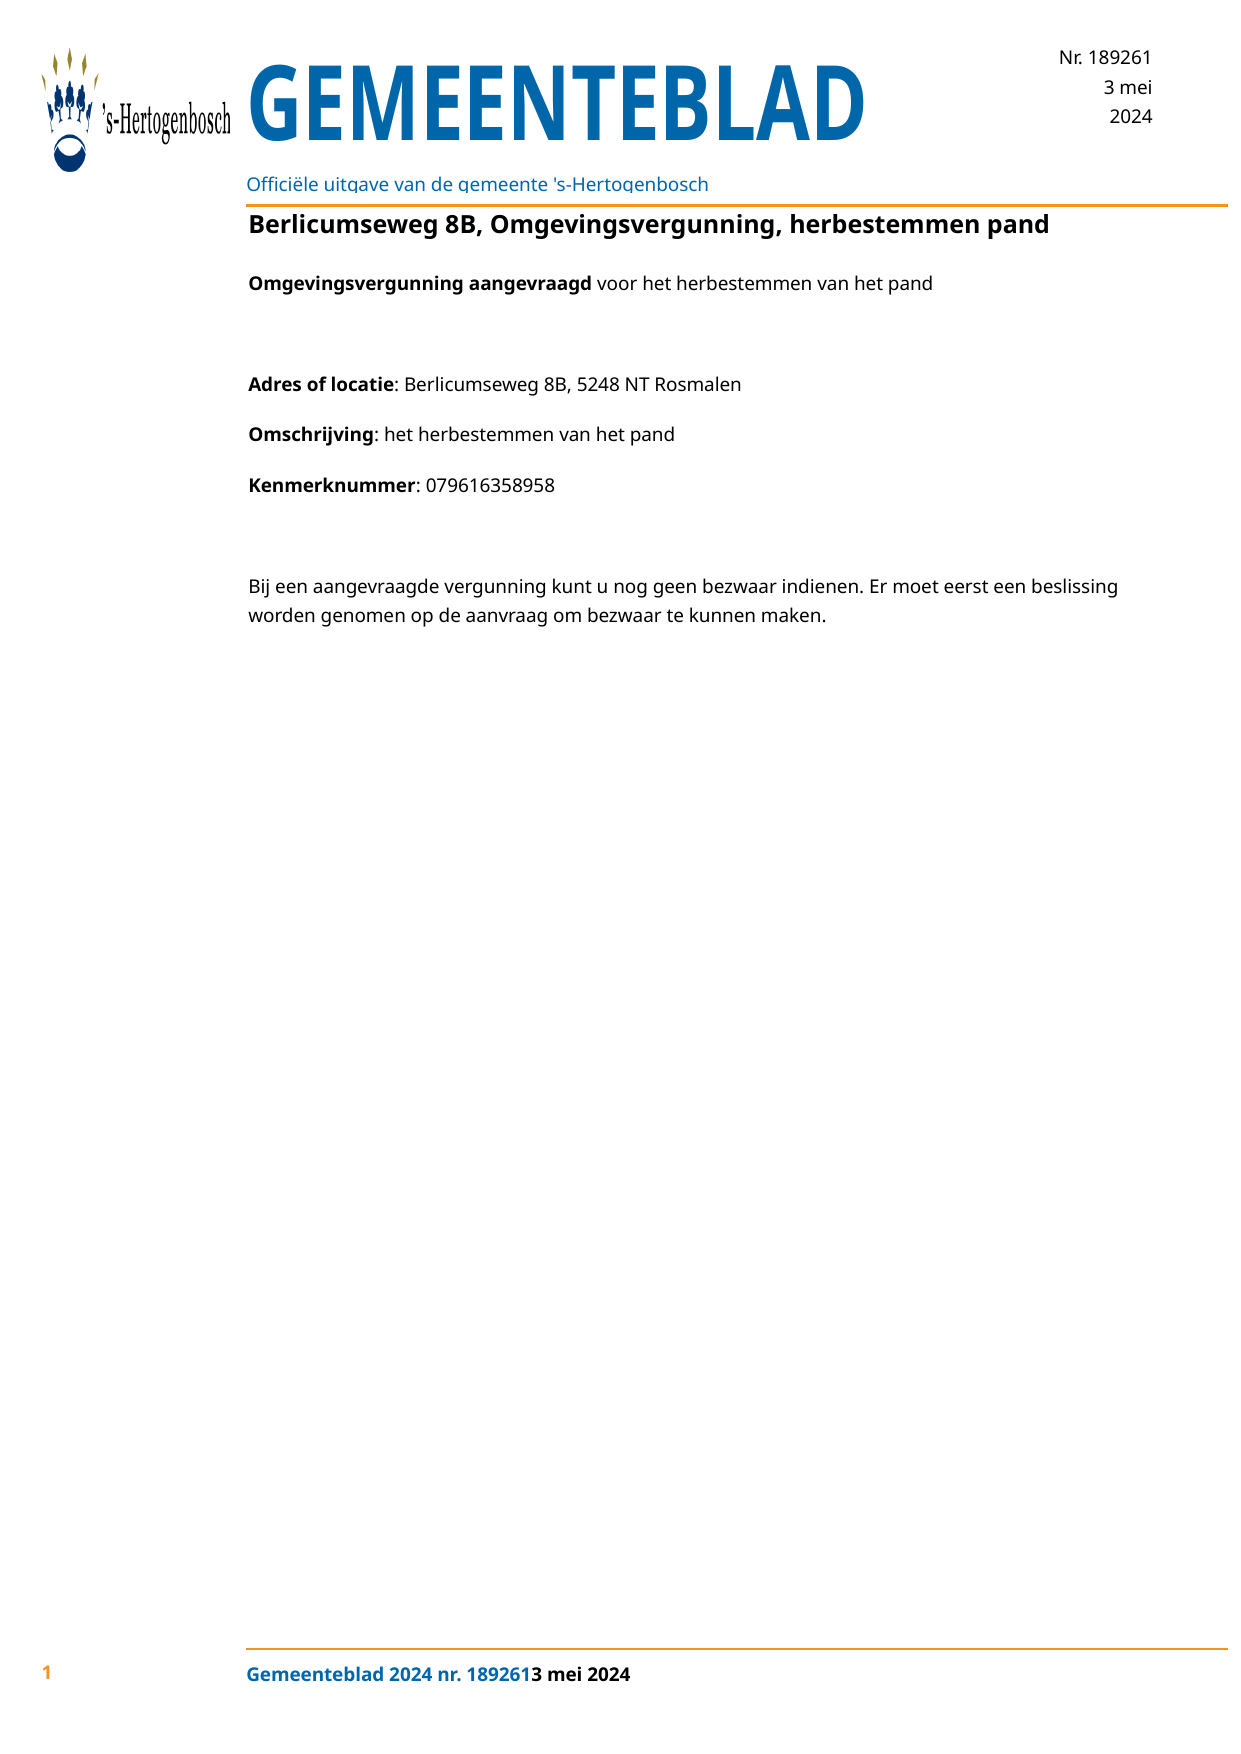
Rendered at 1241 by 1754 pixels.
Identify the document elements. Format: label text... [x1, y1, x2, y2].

picture [41, 47, 231, 172]
text Adres of locatie: Berlicumseweg 8B, 5248 NT Rosmalen [248, 371, 1152, 397]
text Omgevingsvergunning aangevraagd voor het herbestemmen van het pand [248, 270, 1152, 296]
text Omschrijving: het herbestemmen van het pand [248, 422, 1152, 447]
text Berlicumseweg 8B, Omgevingsvergunning, herbestemmen pand [248, 207, 1152, 241]
text Kenmerknummer: 079616358958 [248, 472, 1152, 498]
text Bij een aangevraagde vergunning kunt u nog geen bezwaar indienen. Er moet eerst een beslissing worden genomen op de aanvraag om bezwaar te kunnen maken. [248, 573, 1152, 628]
